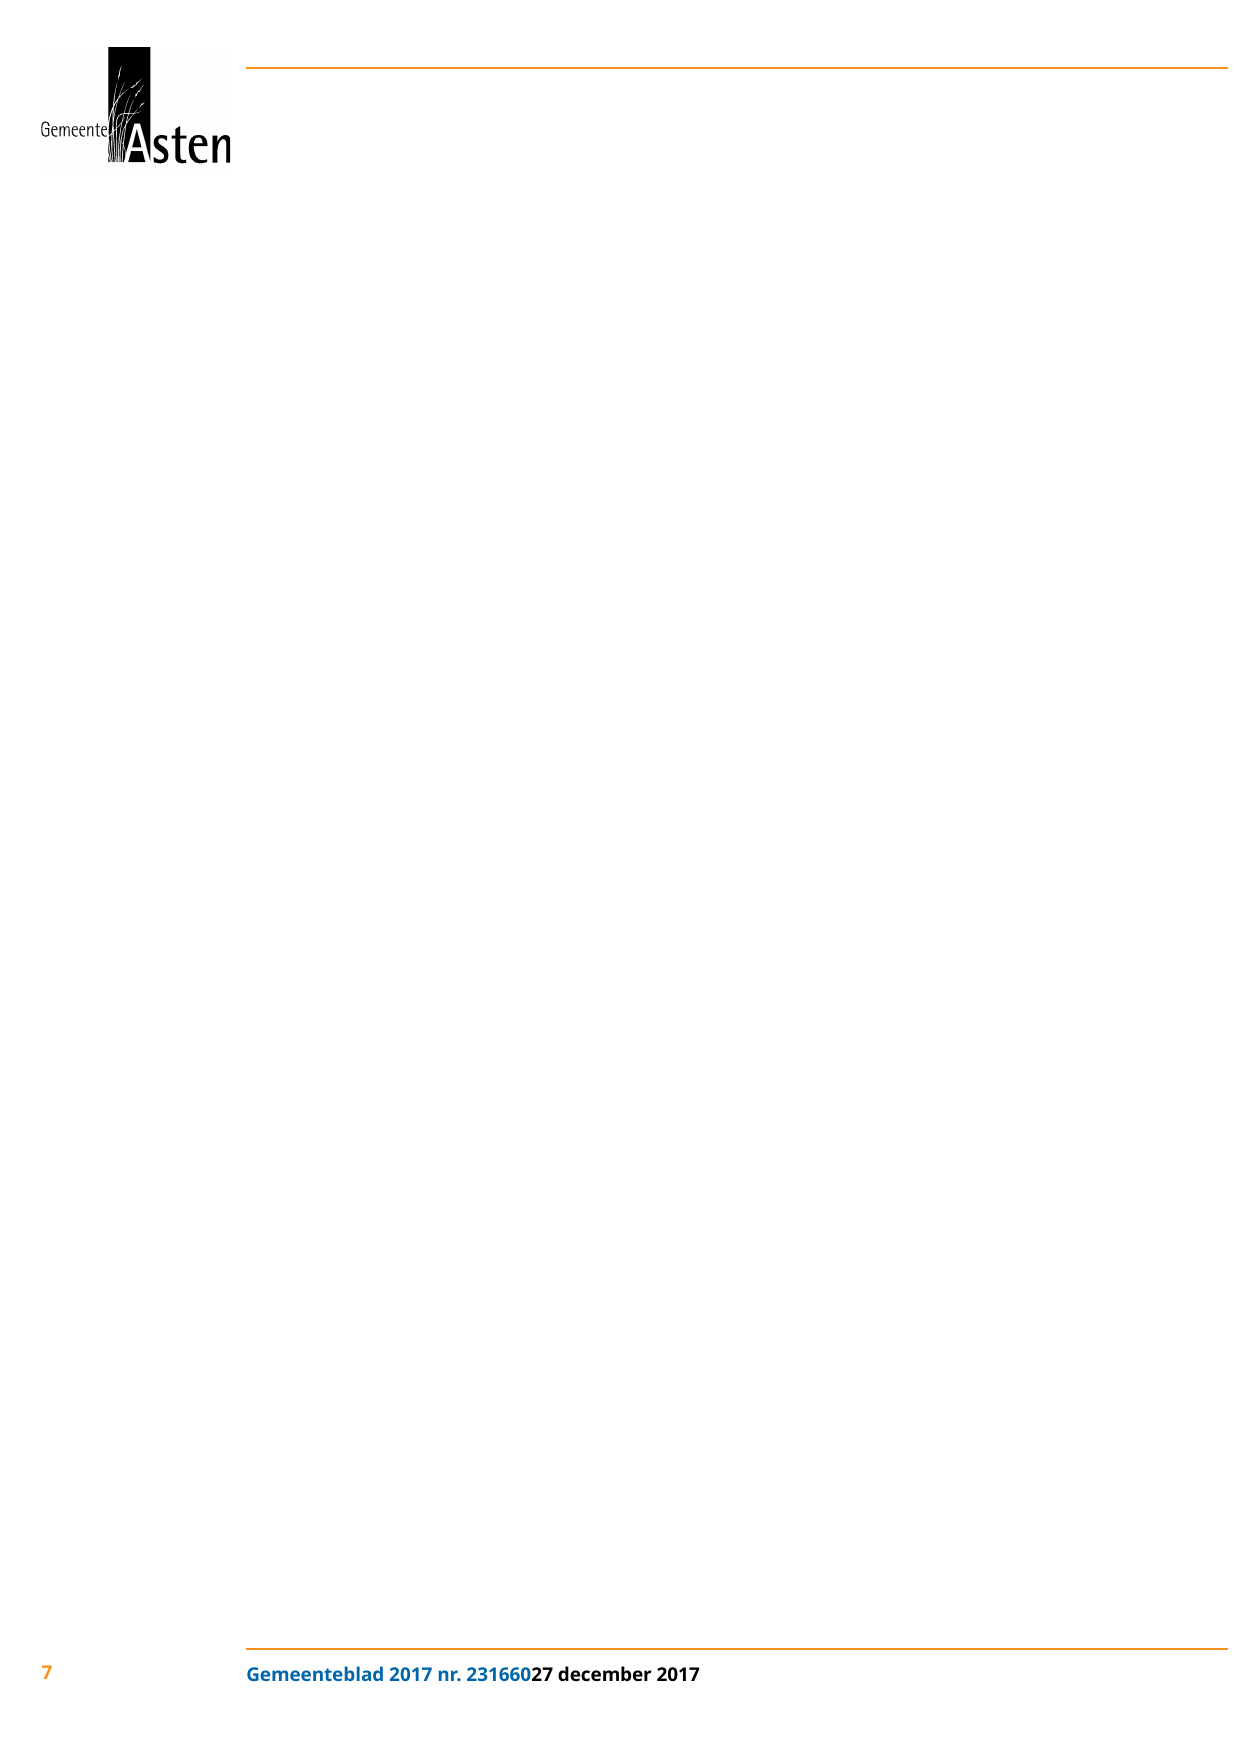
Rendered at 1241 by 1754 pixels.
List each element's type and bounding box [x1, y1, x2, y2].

picture [41, 47, 231, 172]
